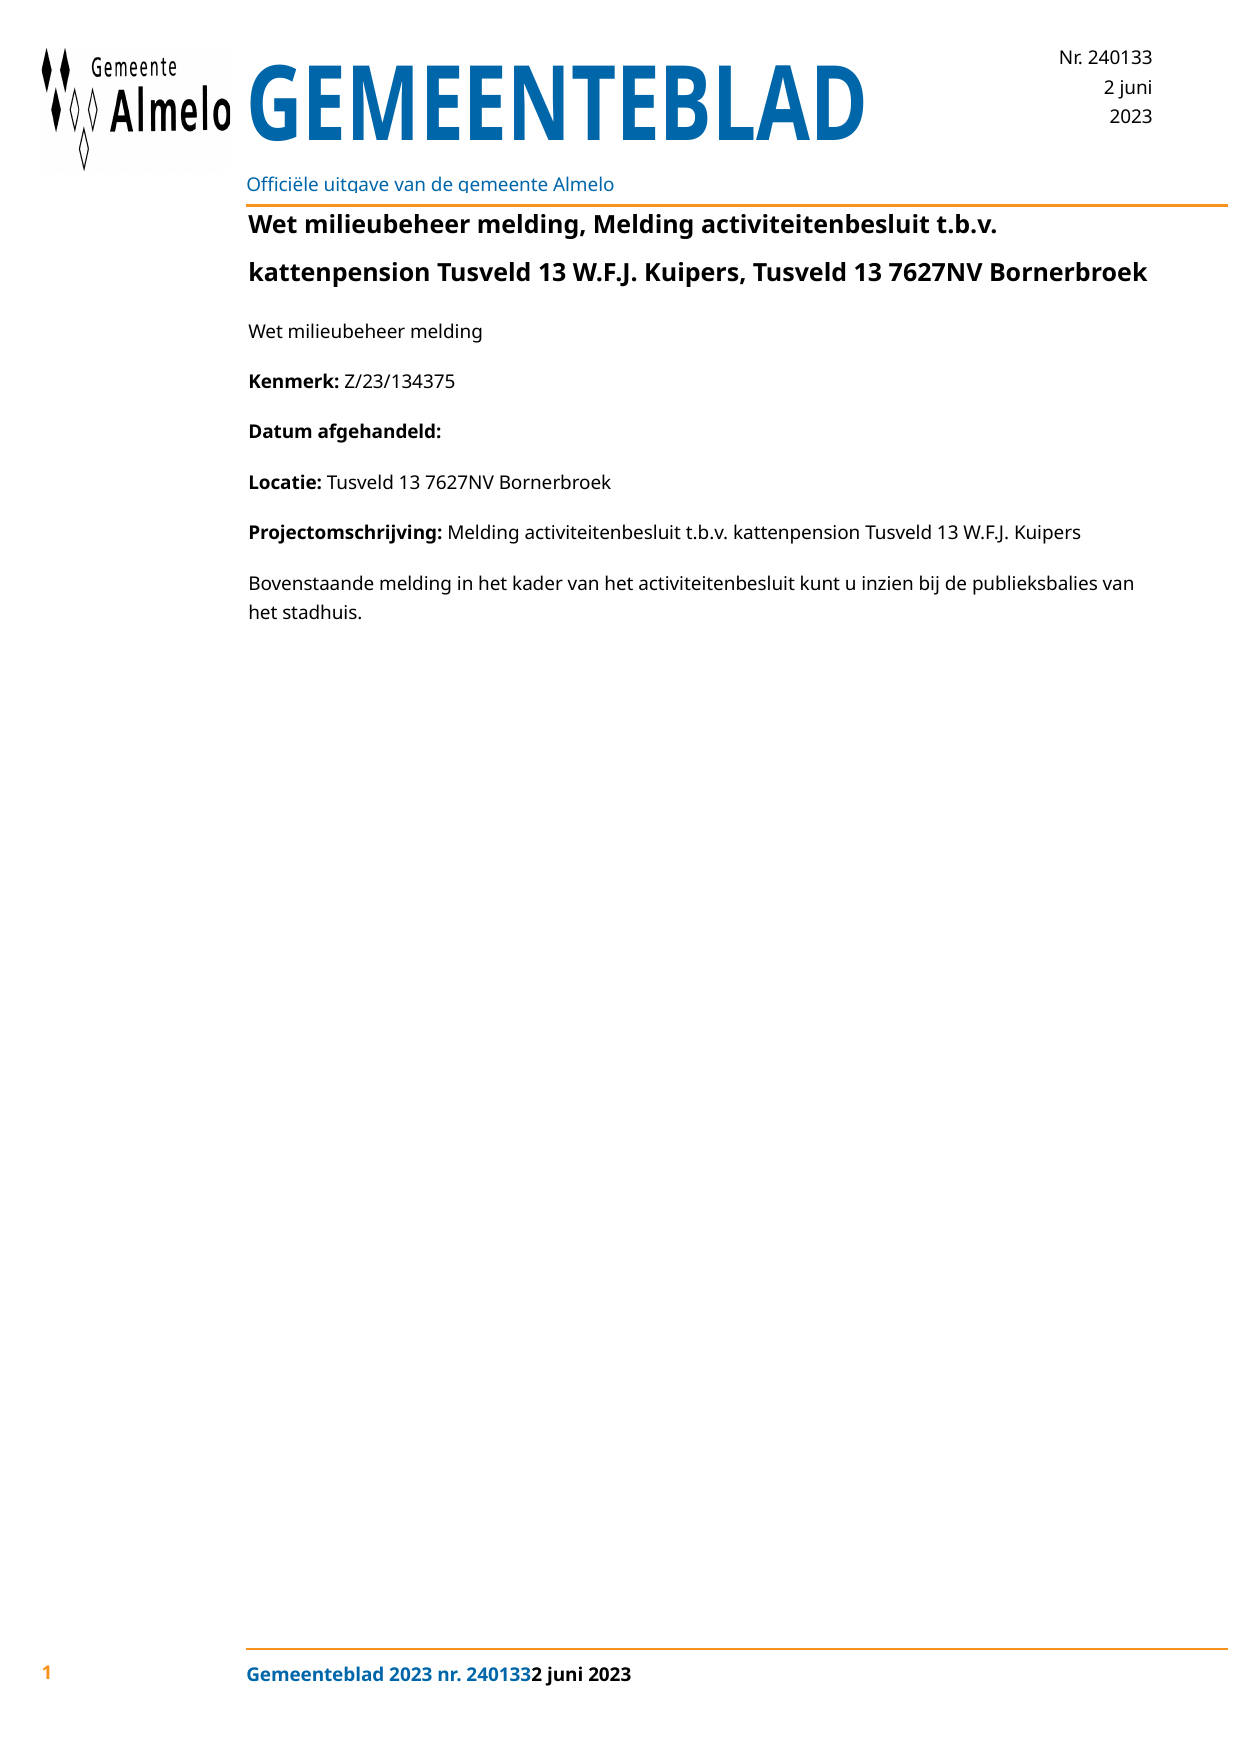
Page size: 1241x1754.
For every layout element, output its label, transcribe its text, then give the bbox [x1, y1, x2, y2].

text Bovenstaande melding in het kader van het activiteitenbesluit kunt u inzien bij de publieksbalies van het stadhuis. [248, 570, 1152, 625]
text Wet milieubeheer melding [248, 318, 1152, 344]
text Projectomschrijving: Melding activiteitenbesluit t.b.v. kattenpension Tusveld 13 W.F.J. Kuipers [248, 519, 1152, 545]
text Datum afgehandeld: [248, 419, 1152, 444]
text Locatie: Tusveld 13 7627NV Bornerbroek [248, 469, 1152, 495]
picture [41, 47, 231, 172]
text Wet milieubeheer melding, Melding activiteitenbesluit t.b.v. kattenpension Tusveld 13 W.F.J. Kuipers, Tusveld 13 7627NV Bornerbroek [248, 207, 1152, 288]
text Kenmerk: Z/23/134375 [248, 368, 1152, 394]
